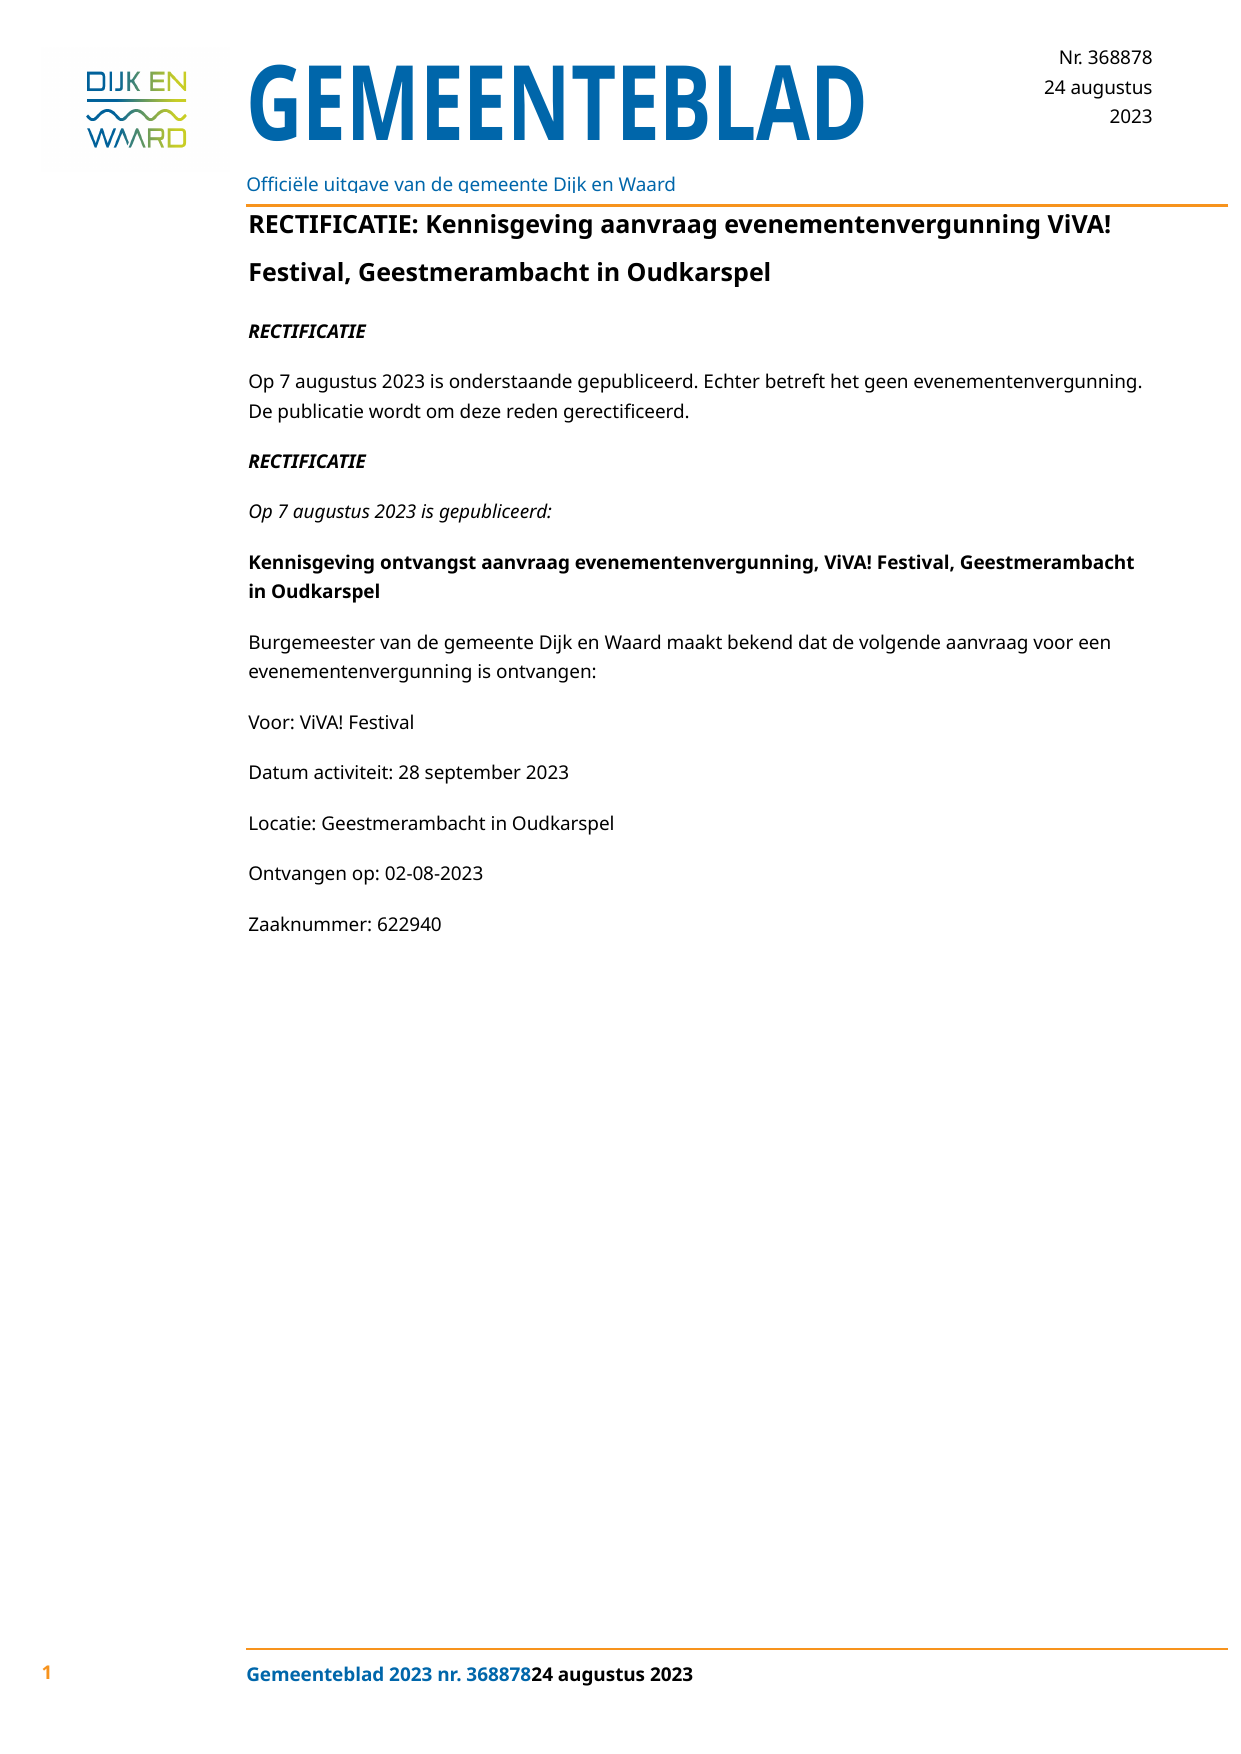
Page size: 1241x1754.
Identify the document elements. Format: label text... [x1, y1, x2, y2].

text RECTIFICATIE [248, 448, 1152, 474]
text RECTIFICATIE: Kennisgeving aanvraag evenementenvergunning ViVA! Festival, Geestmerambacht in Oudkarspel [248, 207, 1152, 288]
text Burgemeester van de gemeente Dijk en Waard maakt bekend dat de volgende aanvraag voor een evenementenvergunning is ontvangen: [248, 629, 1152, 684]
text Op 7 augustus 2023 is gepubliceerd: [248, 499, 1152, 524]
text Zaaknummer: 622940 [248, 911, 1152, 937]
text RECTIFICATIE [248, 318, 1152, 344]
text Voor: ViVA! Festival [248, 709, 1152, 735]
text Op 7 augustus 2023 is onderstaande gepubliceerd. Echter betreft het geen evenementenvergunning. De publicatie wordt om deze reden gerectificeerd. [248, 368, 1152, 424]
text Kennisgeving ontvangst aanvraag evenementenvergunning, ViVA! Festival, Geestmerambacht in Oudkarspel [248, 549, 1152, 604]
text Datum activiteit: 28 september 2023 [248, 759, 1152, 785]
text Locatie: Geestmerambacht in Oudkarspel [248, 810, 1152, 836]
text Ontvangen op: 02-08-2023 [248, 860, 1152, 886]
picture [41, 47, 231, 172]
